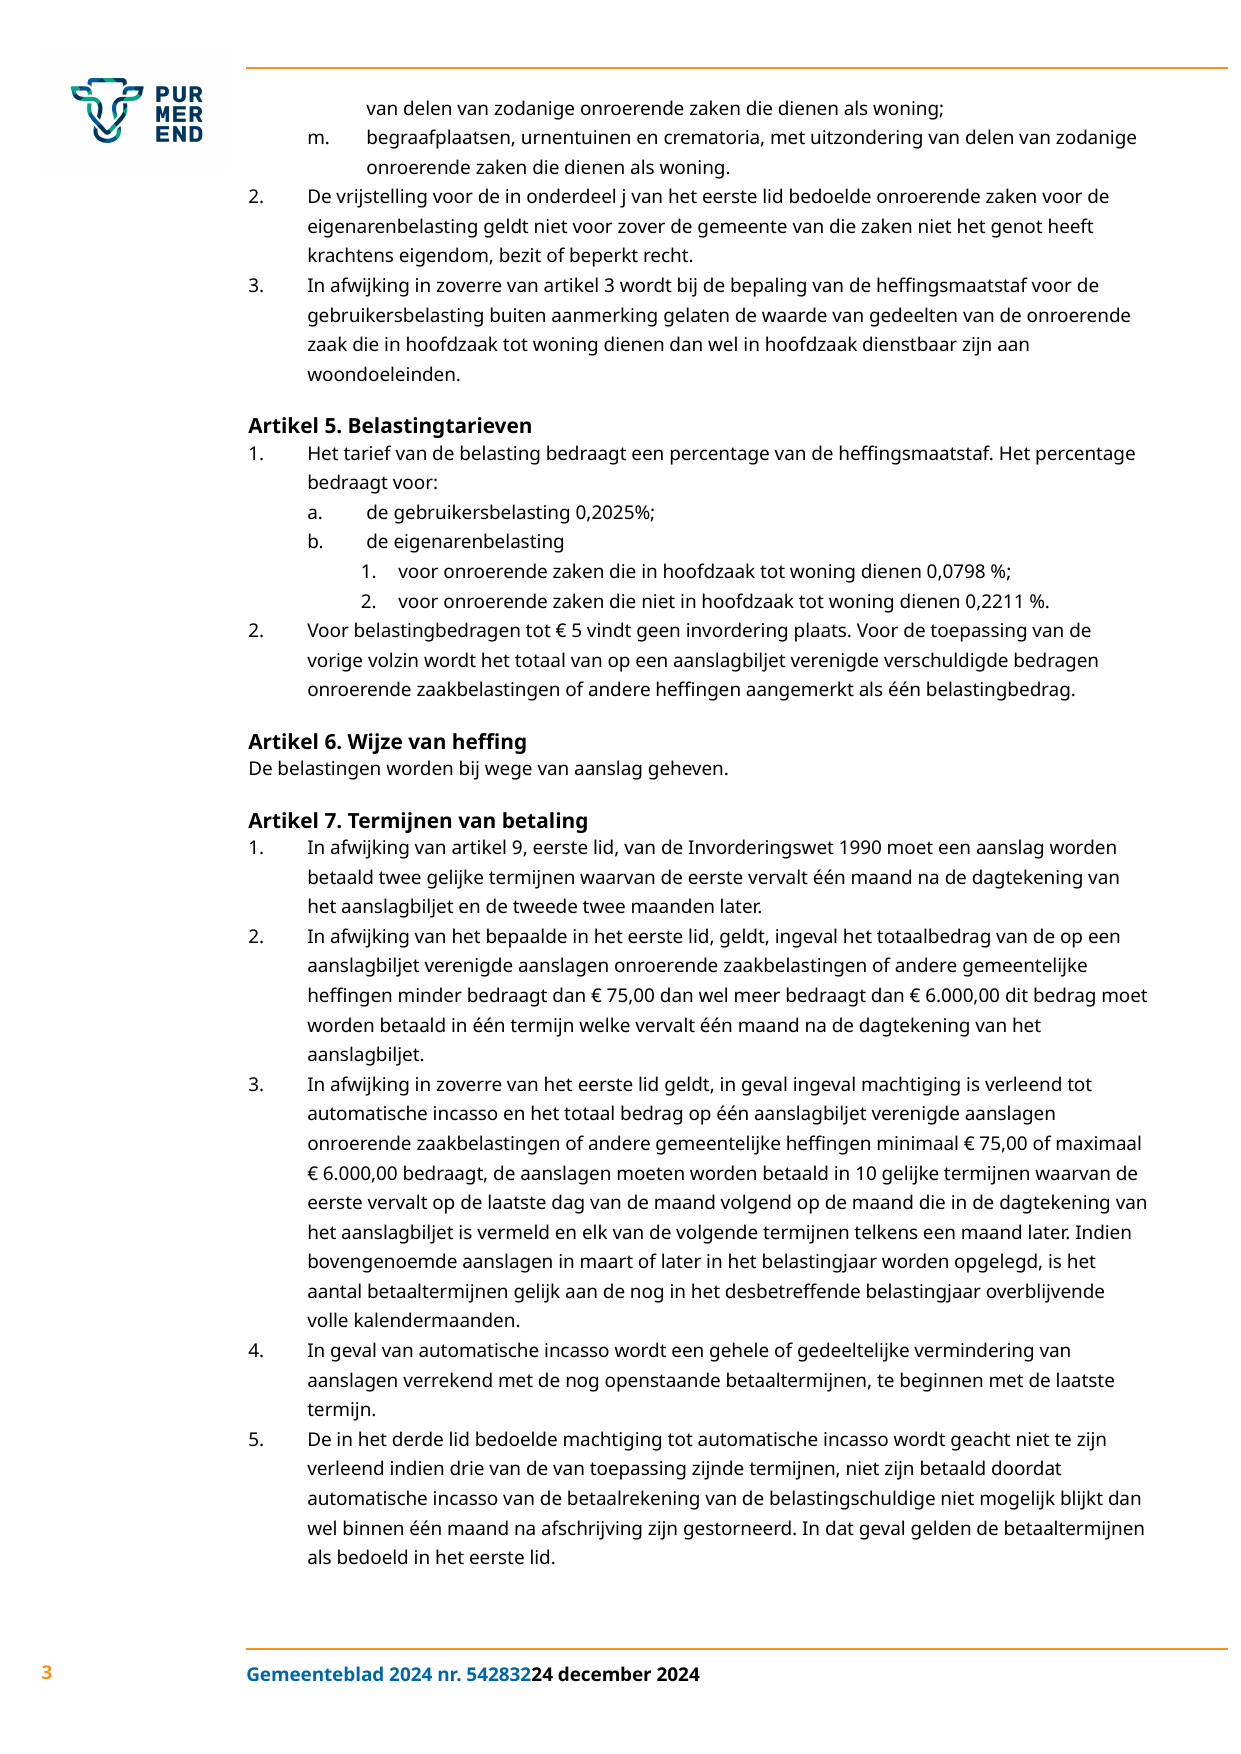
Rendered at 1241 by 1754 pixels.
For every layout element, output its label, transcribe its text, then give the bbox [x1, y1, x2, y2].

text De belastingen worden bij wege van aanslag geheven. [248, 755, 1152, 781]
list voor onroerende zaken die niet in hoofdzaak tot woning dienen 0,2211 %. [361, 588, 1152, 613]
list In geval van automatische incasso wordt een gehele of gedeeltelijke vermindering van aanslagen verrekend met de nog openstaande betaaltermijnen, te beginnen met de laatste termijn. [248, 1337, 1152, 1422]
picture [41, 47, 231, 172]
list Het tarief van de belasting bedraagt een percentage van de heffingsmaatstaf. Het percentage bedraagt voor: [248, 440, 1152, 495]
list begraafplaatsen, urnentuinen en crematoria, met uitzondering van delen van zodanige onroerende zaken die dienen als woning. [307, 124, 1152, 180]
list Voor belastingbedragen tot € 5 vindt geen invordering plaats. Voor de toepassing van de vorige volzin wordt het totaal van op een aanslagbiljet verenigde verschuldigde bedragen onroerende zaakbelastingen of andere heffingen aangemerkt als één belastingbedrag. [248, 617, 1152, 702]
list In afwijking van artikel 9, eerste lid, van de Invorderingswet 1990 moet een aanslag worden betaald twee gelijke termijnen waarvan de eerste vervalt één maand na de dagtekening van het aanslagbiljet en de tweede twee maanden later. [248, 834, 1152, 919]
list van delen van zodanige onroerende zaken die dienen als woning; [307, 95, 1152, 121]
text Artikel 6. Wijze van heffing [248, 727, 1152, 755]
text Artikel 5. Belastingtarieven [248, 411, 1152, 440]
text Artikel 7. Termijnen van betaling [248, 806, 1152, 834]
list De vrijstelling voor de in onderdeel j van het eerste lid bedoelde onroerende zaken voor de eigenarenbelasting geldt niet voor zover de gemeente van die zaken niet het genot heeft krachtens eigendom, bezit of beperkt recht. [248, 183, 1152, 268]
list De in het derde lid bedoelde machtiging tot automatische incasso wordt geacht niet te zijn verleend indien drie van de van toepassing zijnde termijnen, niet zijn betaald doordat automatische incasso van de betaalrekening van de belastingschuldige niet mogelijk blijkt dan wel binnen één maand na afschrijving zijn gestorneerd. In dat geval gelden de betaaltermijnen als bedoeld in het eerste lid. [248, 1426, 1152, 1570]
list de gebruikersbelasting 0,2025%; [307, 499, 1152, 525]
list In afwijking in zoverre van het eerste lid geldt, in geval ingeval machtiging is verleend tot automatische incasso en het totaal bedrag op één aanslagbiljet verenigde aanslagen onroerende zaakbelastingen of andere gemeentelijke heffingen minimaal € 75,00 of maximaal € 6.000,00 bedraagt, de aanslagen moeten worden betaald in 10 gelijke termijnen waarvan de eerste vervalt op de laatste dag van de maand volgend op de maand die in de dagtekening van het aanslagbiljet is vermeld en elk van de volgende termijnen telkens een maand later. Indien bovengenoemde aanslagen in maart of later in het belastingjaar worden opgelegd, is het aantal betaaltermijnen gelijk aan de nog in het desbetreffende belastingjaar overblijvende volle kalendermaanden. [248, 1071, 1152, 1333]
list In afwijking van het bepaalde in het eerste lid, geldt, ingeval het totaalbedrag van de op een aanslagbiljet verenigde aanslagen onroerende zaakbelastingen of andere gemeentelijke heffingen minder bedraagt dan € 75,00 dan wel meer bedraagt dan € 6.000,00 dit bedrag moet worden betaald in één termijn welke vervalt één maand na de dagtekening van het aanslagbiljet. [248, 923, 1152, 1067]
list In afwijking in zoverre van artikel 3 wordt bij de bepaling van de heffingsmaatstaf voor de gebruikersbelasting buiten aanmerking gelaten de waarde van gedeelten van de onroerende zaak die in hoofdzaak tot woning dienen dan wel in hoofdzaak dienstbaar zijn aan woondoeleinden. [248, 272, 1152, 387]
list de eigenarenbelasting [307, 529, 1152, 554]
list voor onroerende zaken die in hoofdzaak tot woning dienen 0,0798 %; [361, 558, 1152, 584]
